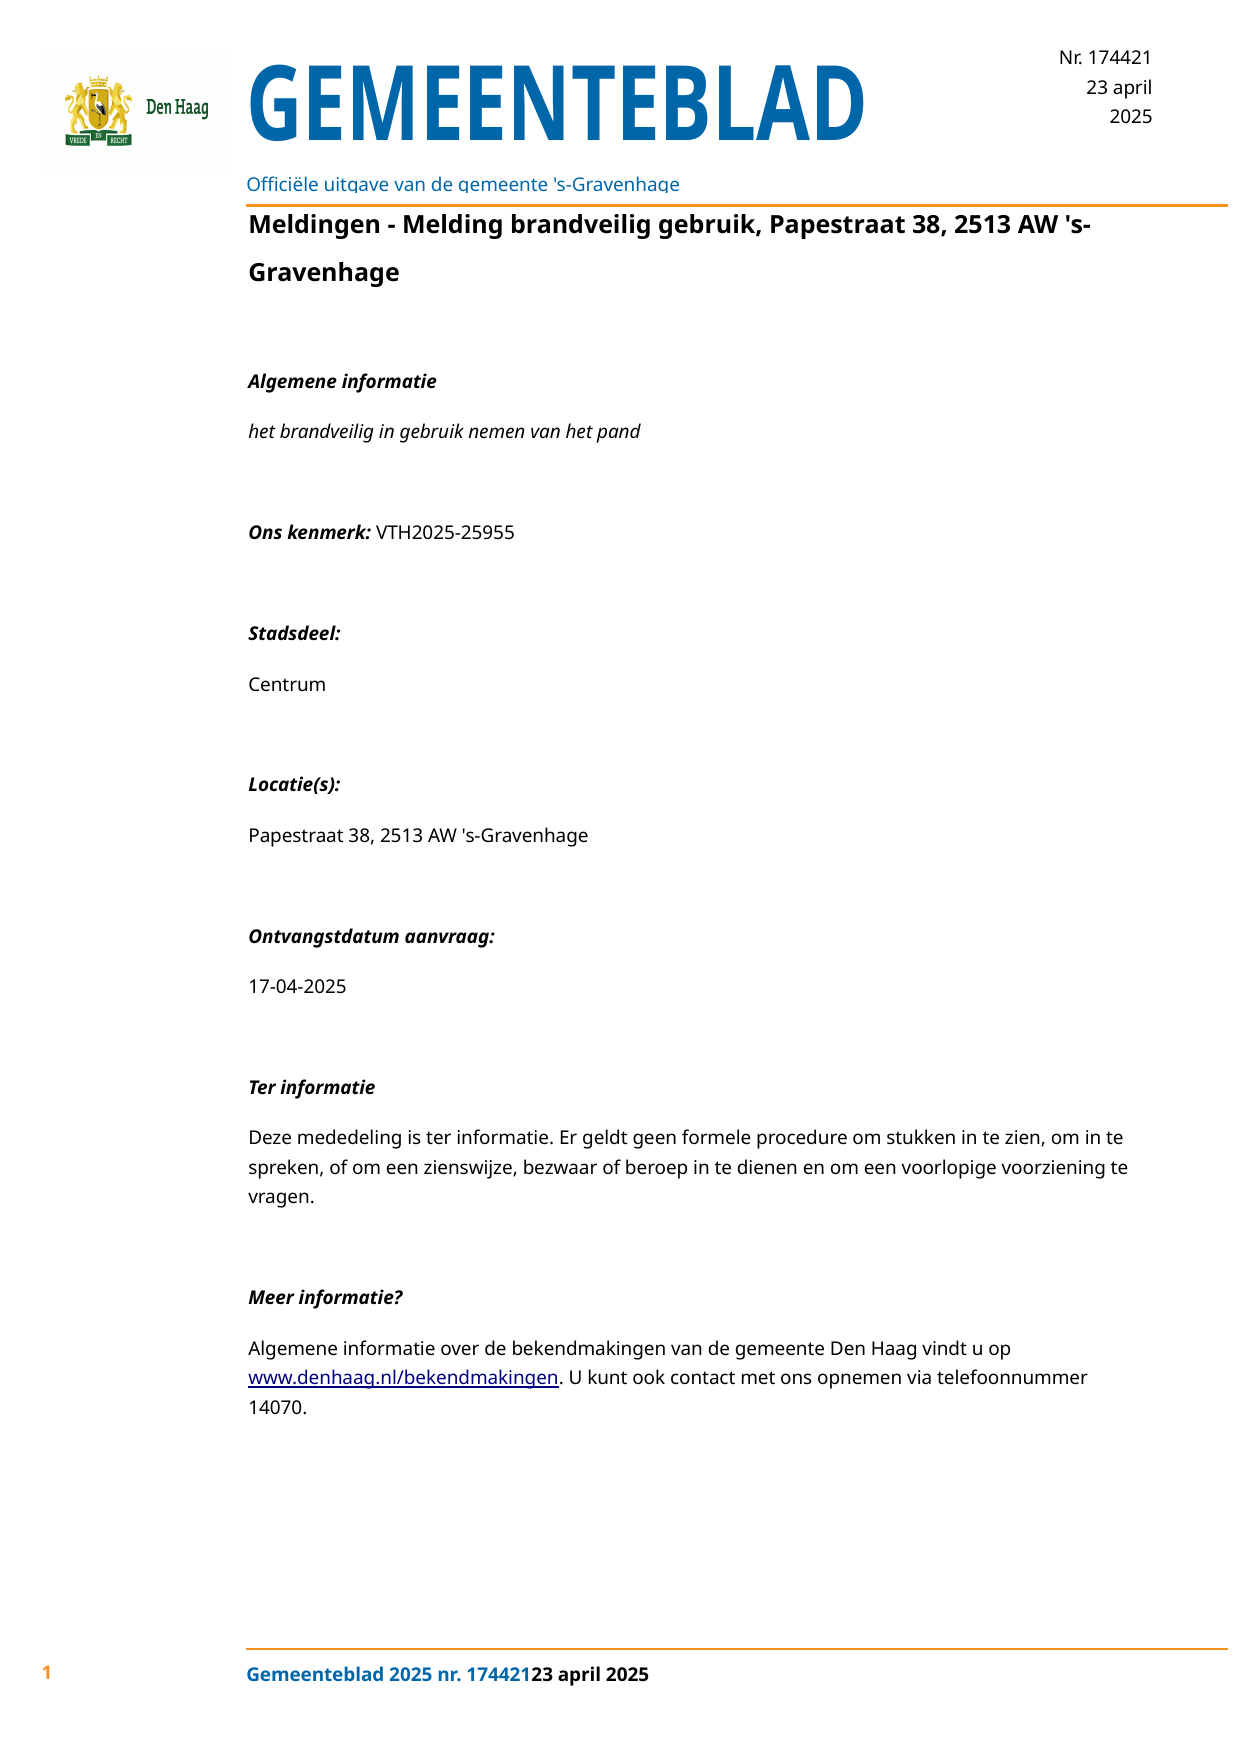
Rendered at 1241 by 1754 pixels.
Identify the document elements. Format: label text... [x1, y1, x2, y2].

text Stadsdeel: [248, 620, 1152, 646]
text het brandveilig in gebruik nemen van het pand [248, 419, 1152, 444]
text Ontvangstdatum aanvraag: [248, 923, 1152, 949]
text Papestraat 38, 2513 AW 's-Gravenhage [248, 822, 1152, 848]
text Algemene informatie over de bekendmakingen van de gemeente Den Haag vindt u op www.denhaag.nl/bekendmakingen. U kunt ook contact met ons opnemen via telefoonnummer 14070. [248, 1335, 1152, 1420]
text Algemene informatie [248, 368, 1152, 394]
text Ons kenmerk: VTH2025-25955 [248, 519, 1152, 545]
text Locatie(s): [248, 772, 1152, 797]
text Centrum [248, 671, 1152, 697]
text Meldingen - Melding brandveilig gebruik, Papestraat 38, 2513 AW 's-Gravenhage [248, 207, 1152, 288]
text Ter informatie [248, 1074, 1152, 1100]
text Deze mededeling is ter informatie. Er geldt geen formele procedure om stukken in te zien, om in te spreken, of om een zienswijze, bezwaar of beroep in te dienen en om een voorlopige voorziening te vragen. [248, 1124, 1152, 1209]
text Meer informatie? [248, 1284, 1152, 1310]
text 17-04-2025 [248, 973, 1152, 999]
picture [41, 47, 231, 172]
